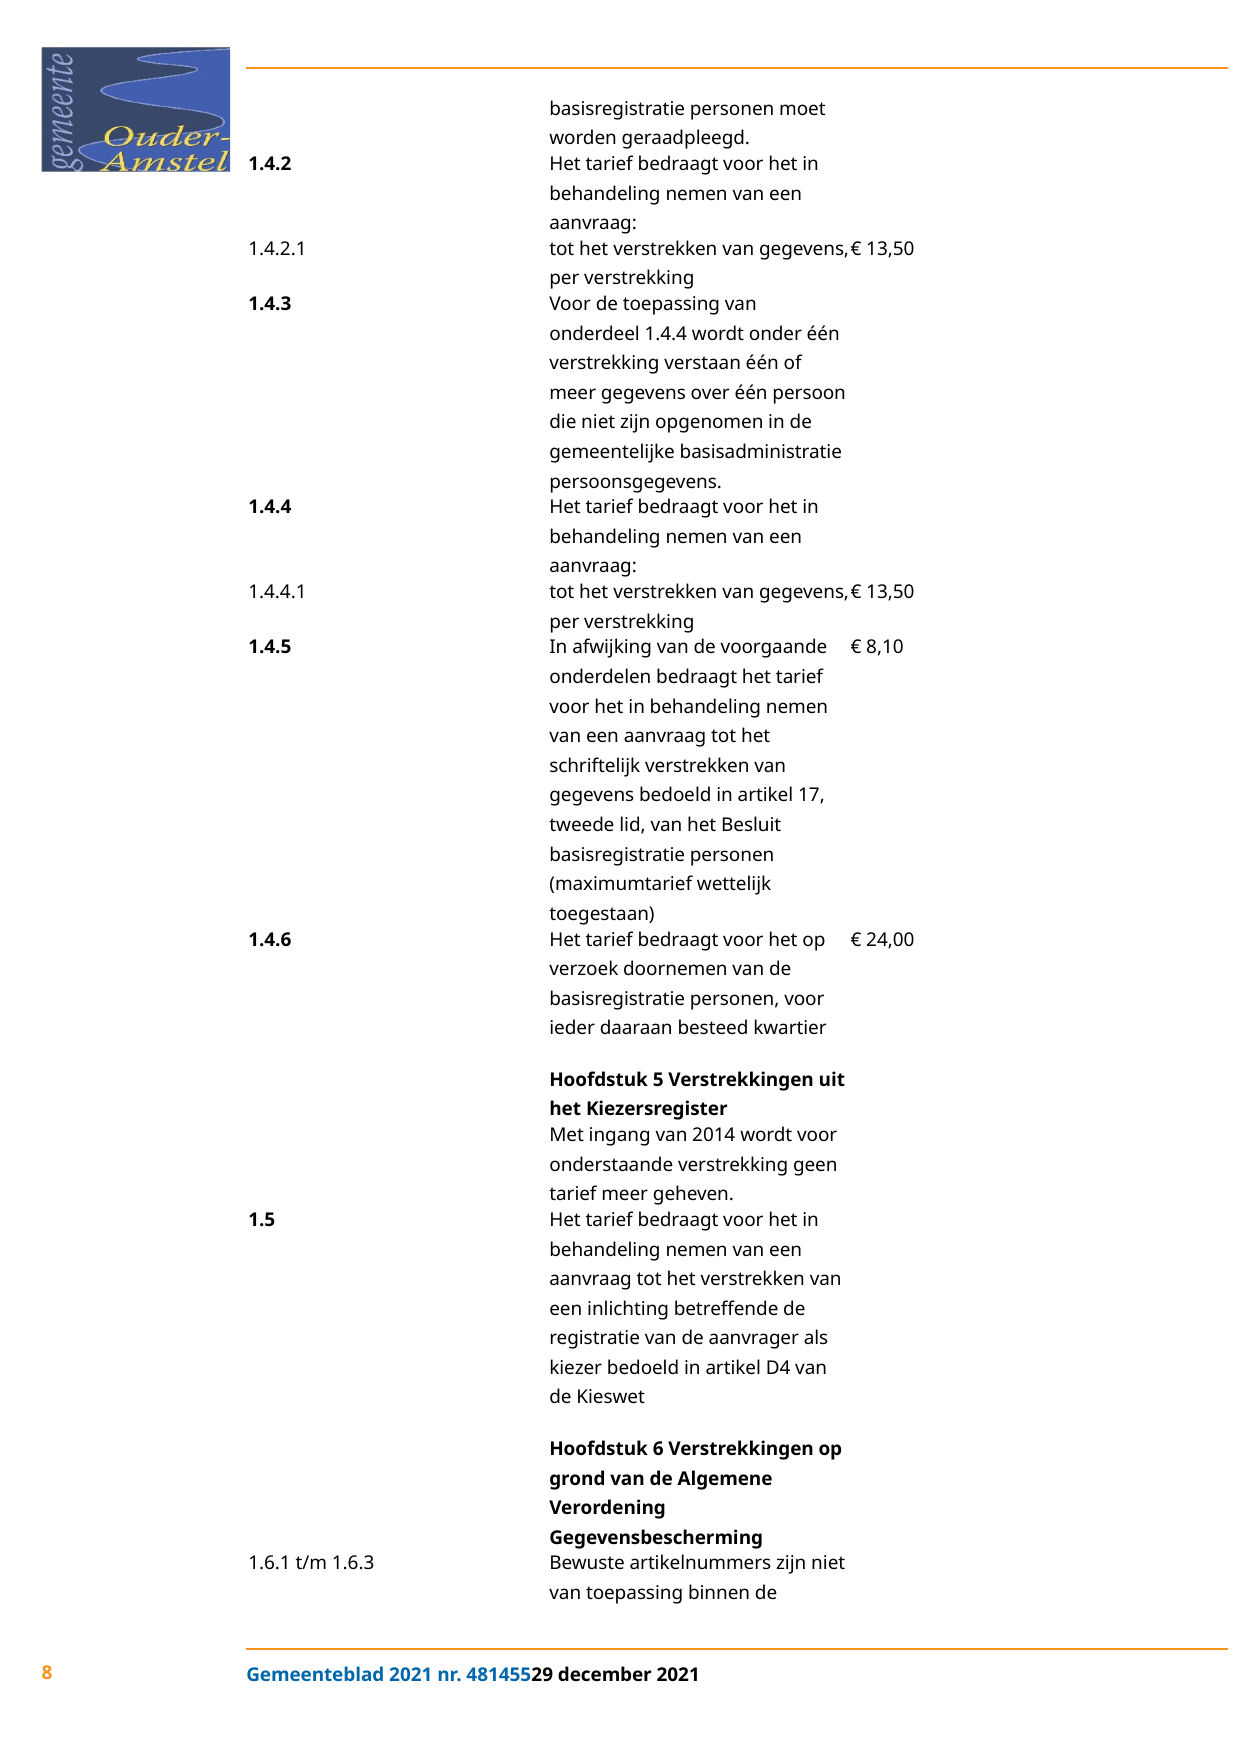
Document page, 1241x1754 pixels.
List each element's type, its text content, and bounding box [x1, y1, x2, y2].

table_cell [248, 95, 549, 150]
table_cell € 13,50 [850, 579, 1152, 634]
picture [41, 47, 231, 172]
table_cell [549, 1409, 850, 1435]
table_cell [248, 1409, 549, 1435]
table_cell [850, 150, 1152, 235]
table_cell tot het verstrekken van gegevens, per verstrekking [549, 235, 850, 290]
table_cell Het tarief bedraagt voor het in behandeling nemen van een aanvraag: [549, 494, 850, 578]
table_cell € 8,10 [850, 634, 1152, 926]
table_cell [850, 290, 1152, 493]
table_cell 1.4.5 [248, 634, 549, 926]
table_cell Hoofdstuk 5 Verstrekkingen uit het Kiezersregister [549, 1066, 850, 1121]
table_cell Met ingang van 2014 wordt voor onderstaande verstrekking geen tarief meer geheven. [549, 1121, 850, 1206]
table_cell Het tarief bedraagt voor het in behandeling nemen van een aanvraag: [549, 150, 850, 235]
table_cell € 13,50 [850, 235, 1152, 290]
table_cell [248, 1066, 549, 1121]
table_cell [850, 95, 1152, 150]
table_cell In afwijking van de voorgaande onderdelen bedraagt het tarief voor het in behandeling nemen van een aanvraag tot het schriftelijk verstrekken van gegevens bedoeld in artikel 17, tweede lid, van het Besluit basisregistratie personen (maximumtarief wettelijk toegestaan) [549, 634, 850, 926]
table_cell Het tarief bedraagt voor het op verzoek doornemen van de basisregistratie personen, voor ieder daaraan besteed kwartier [549, 926, 850, 1040]
table_cell [850, 494, 1152, 578]
table_cell € 24,00 [850, 926, 1152, 1040]
table_cell 1.4.3 [248, 290, 549, 493]
table_cell Hoofdstuk 6 Verstrekkingen op grond van de Algemene Verordening Gegevensbescherming [549, 1435, 850, 1549]
table_cell tot het verstrekken van gegevens, per verstrekking [549, 579, 850, 634]
table_cell Voor de toepassing van onderdeel 1.4.4 wordt onder één verstrekking verstaan één of meer gegevens over één persoon die niet zijn opgenomen in de gemeentelijke basisadministratie persoonsgegevens. [549, 290, 850, 493]
table_cell 1.4.6 [248, 926, 549, 1040]
table_cell 1.5 [248, 1206, 549, 1409]
table_cell [248, 1040, 549, 1066]
table_cell [549, 1040, 850, 1066]
table_cell basisregistratie personen moet worden geraadpleegd. [549, 95, 850, 150]
table_cell 1.4.4 [248, 494, 549, 578]
table_cell [850, 1121, 1152, 1206]
table_cell [248, 1121, 549, 1206]
table_cell 1.4.2.1 [248, 235, 549, 290]
table_cell [850, 1435, 1152, 1549]
table_cell 1.4.4.1 [248, 579, 549, 634]
table_cell [850, 1040, 1152, 1066]
table_cell [850, 1066, 1152, 1121]
table_cell [850, 1550, 1152, 1605]
table_cell Het tarief bedraagt voor het in behandeling nemen van een aanvraag tot het verstrekken van een inlichting betreffende de registratie van de aanvrager als kiezer bedoeld in artikel D4 van de Kieswet [549, 1206, 850, 1409]
table_cell 1.4.2 [248, 150, 549, 235]
table_cell [850, 1206, 1152, 1409]
table_cell Bewuste artikelnummers zijn niet van toepassing binnen de [549, 1550, 850, 1605]
table_cell [850, 1409, 1152, 1435]
table_cell [248, 1435, 549, 1549]
table_cell 1.6.1 t/m 1.6.3 [248, 1550, 549, 1605]
